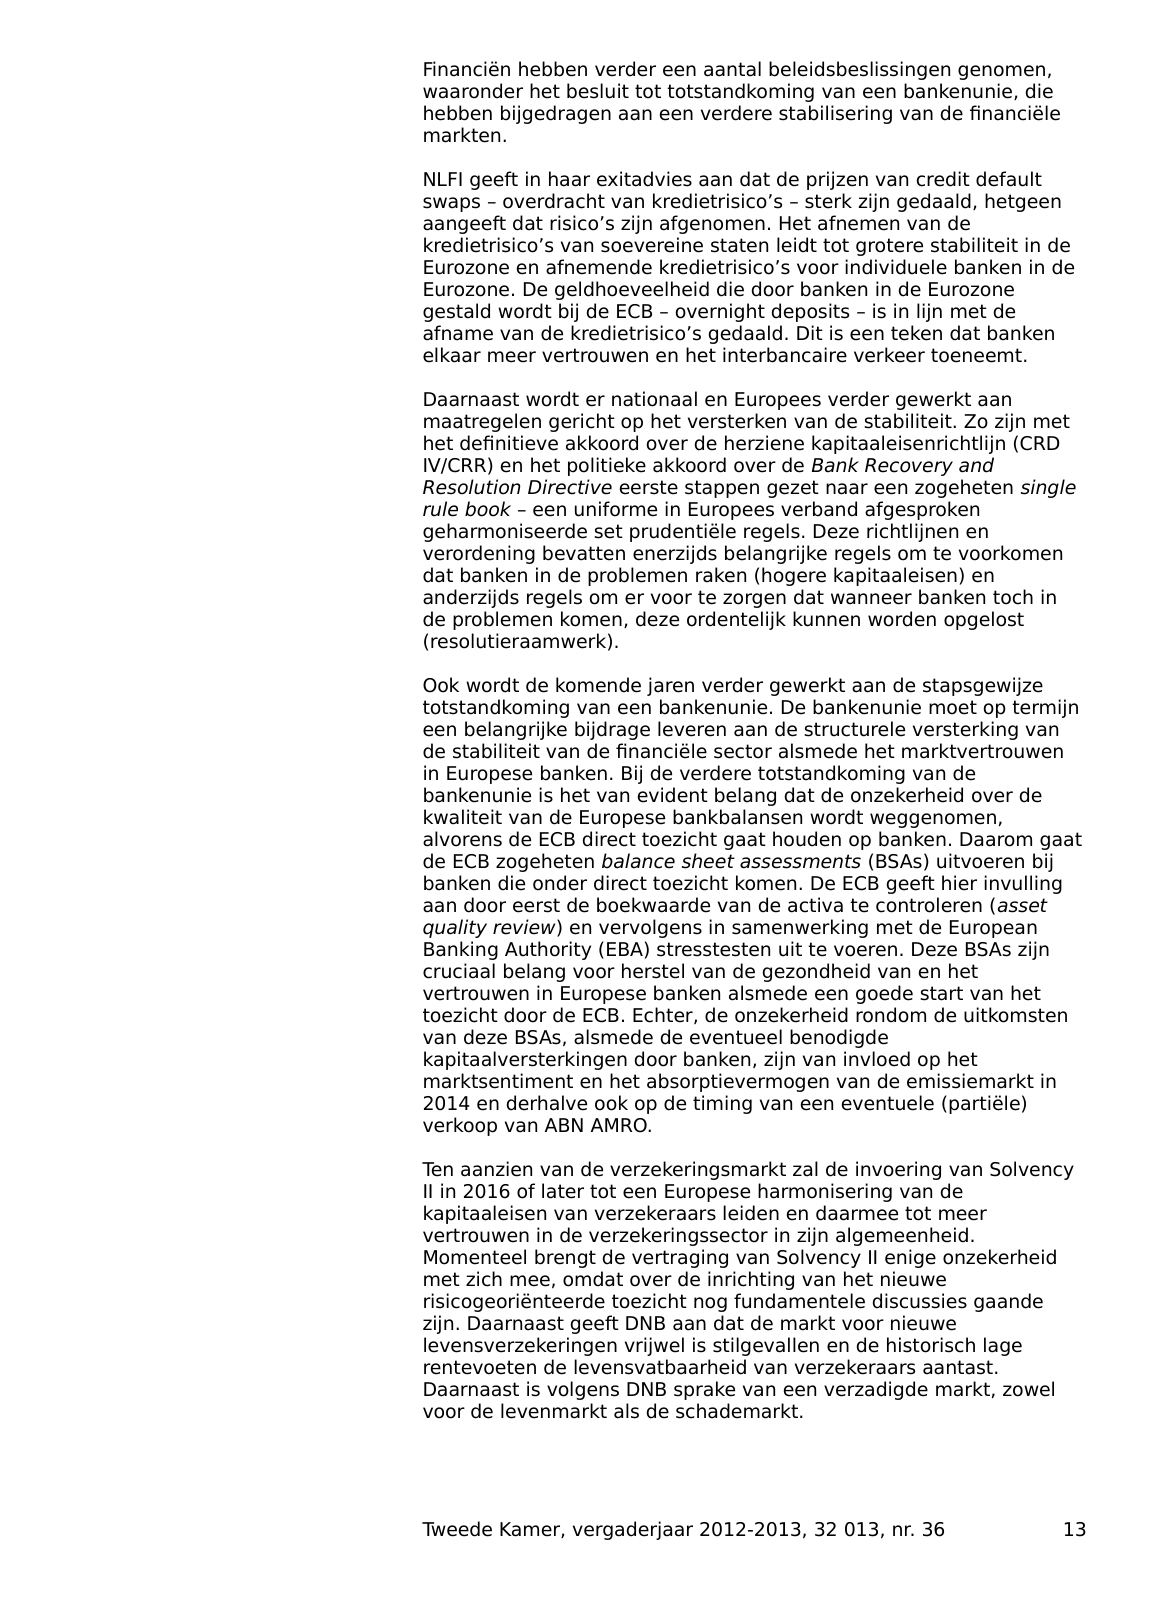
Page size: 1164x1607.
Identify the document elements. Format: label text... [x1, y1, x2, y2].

text Daarnaast wordt er nationaal en Europees verder gewerkt aan maatregelen gericht op het versterken van de stabiliteit. Zo zijn met het definitieve akkoord over de herziene kapitaaleisenrichtlijn (CRD IV/CRR) en het politieke akkoord over de Bank Recovery and Resolution Directive eerste stappen gezet naar een zogeheten single rule book – een uniforme in Europees verband afgesproken geharmoniseerde set prudentiële regels. Deze richtlijnen en verordening bevatten enerzijds belangrijke regels om te voorkomen dat banken in de problemen raken (hogere kapitaaleisen) en anderzijds regels om er voor te zorgen dat wanneer banken toch in de problemen komen, deze ordentelijk kunnen worden opgelost (resolutieraamwerk). [422, 389, 1087, 653]
text Ook wordt de komende jaren verder gewerkt aan de stapsgewijze totstandkoming van een bankenunie. De bankenunie moet op termijn een belangrijke bijdrage leveren aan de structurele versterking van de stabiliteit van de financiële sector alsmede het marktvertrouwen in Europese banken. Bij de verdere totstandkoming van de bankenunie is het van evident belang dat de onzekerheid over de kwaliteit van de Europese bankbalansen wordt weggenomen, alvorens de ECB direct toezicht gaat houden op banken. Daarom gaat de ECB zogeheten balance sheet assessments (BSAs) uitvoeren bij banken die onder direct toezicht komen. De ECB geeft hier invulling aan door eerst de boekwaarde van de activa te controleren (asset quality review) en vervolgens in samenwerking met de European Banking Authority (EBA) stresstesten uit te voeren. Deze BSAs zijn cruciaal belang voor herstel van de gezondheid van en het vertrouwen in Europese banken alsmede een goede start van het toezicht door de ECB. Echter, de onzekerheid rondom de uitkomsten van deze BSAs, alsmede de eventueel benodigde kapitaalversterkingen door banken, zijn van invloed op het marktsentiment en het absorptievermogen van de emissiemarkt in 2014 en derhalve ook op de timing van een eventuele (partiële) verkoop van ABN AMRO. [422, 675, 1087, 1137]
text Ten aanzien van de verzekeringsmarkt zal de invoering van Solvency II in 2016 of later tot een Europese harmonisering van de kapitaaleisen van verzekeraars leiden en daarmee tot meer vertrouwen in de verzekeringssector in zijn algemeenheid. Momenteel brengt de vertraging van Solvency II enige onzekerheid met zich mee, omdat over de inrichting van het nieuwe risicogeoriënteerde toezicht nog fundamentele discussies gaande zijn. Daarnaast geeft DNB aan dat de markt voor nieuwe levensverzekeringen vrijwel is stilgevallen en de historisch lage rentevoeten de levensvatbaarheid van verzekeraars aantast. Daarnaast is volgens DNB sprake van een verzadigde markt, zowel voor de levenmarkt als de schademarkt. [422, 1159, 1087, 1423]
text Financiën hebben verder een aantal beleidsbeslissingen genomen, waaronder het besluit tot totstandkoming van een bankenunie, die hebben bijgedragen aan een verdere stabilisering van de financiële markten. [422, 59, 1087, 147]
text NLFI geeft in haar exitadvies aan dat de prijzen van credit default swaps – overdracht van kredietrisico’s – sterk zijn gedaald, hetgeen aangeeft dat risico’s zijn afgenomen. Het afnemen van de kredietrisico’s van soevereine staten leidt tot grotere stabiliteit in de Eurozone en afnemende kredietrisico’s voor individuele banken in de Eurozone. De geldhoeveelheid die door banken in de Eurozone gestald wordt bij de ECB – overnight deposits – is in lijn met de afname van de kredietrisico’s gedaald. Dit is een teken dat banken elkaar meer vertrouwen en het interbancaire verkeer toeneemt. [422, 169, 1087, 367]
